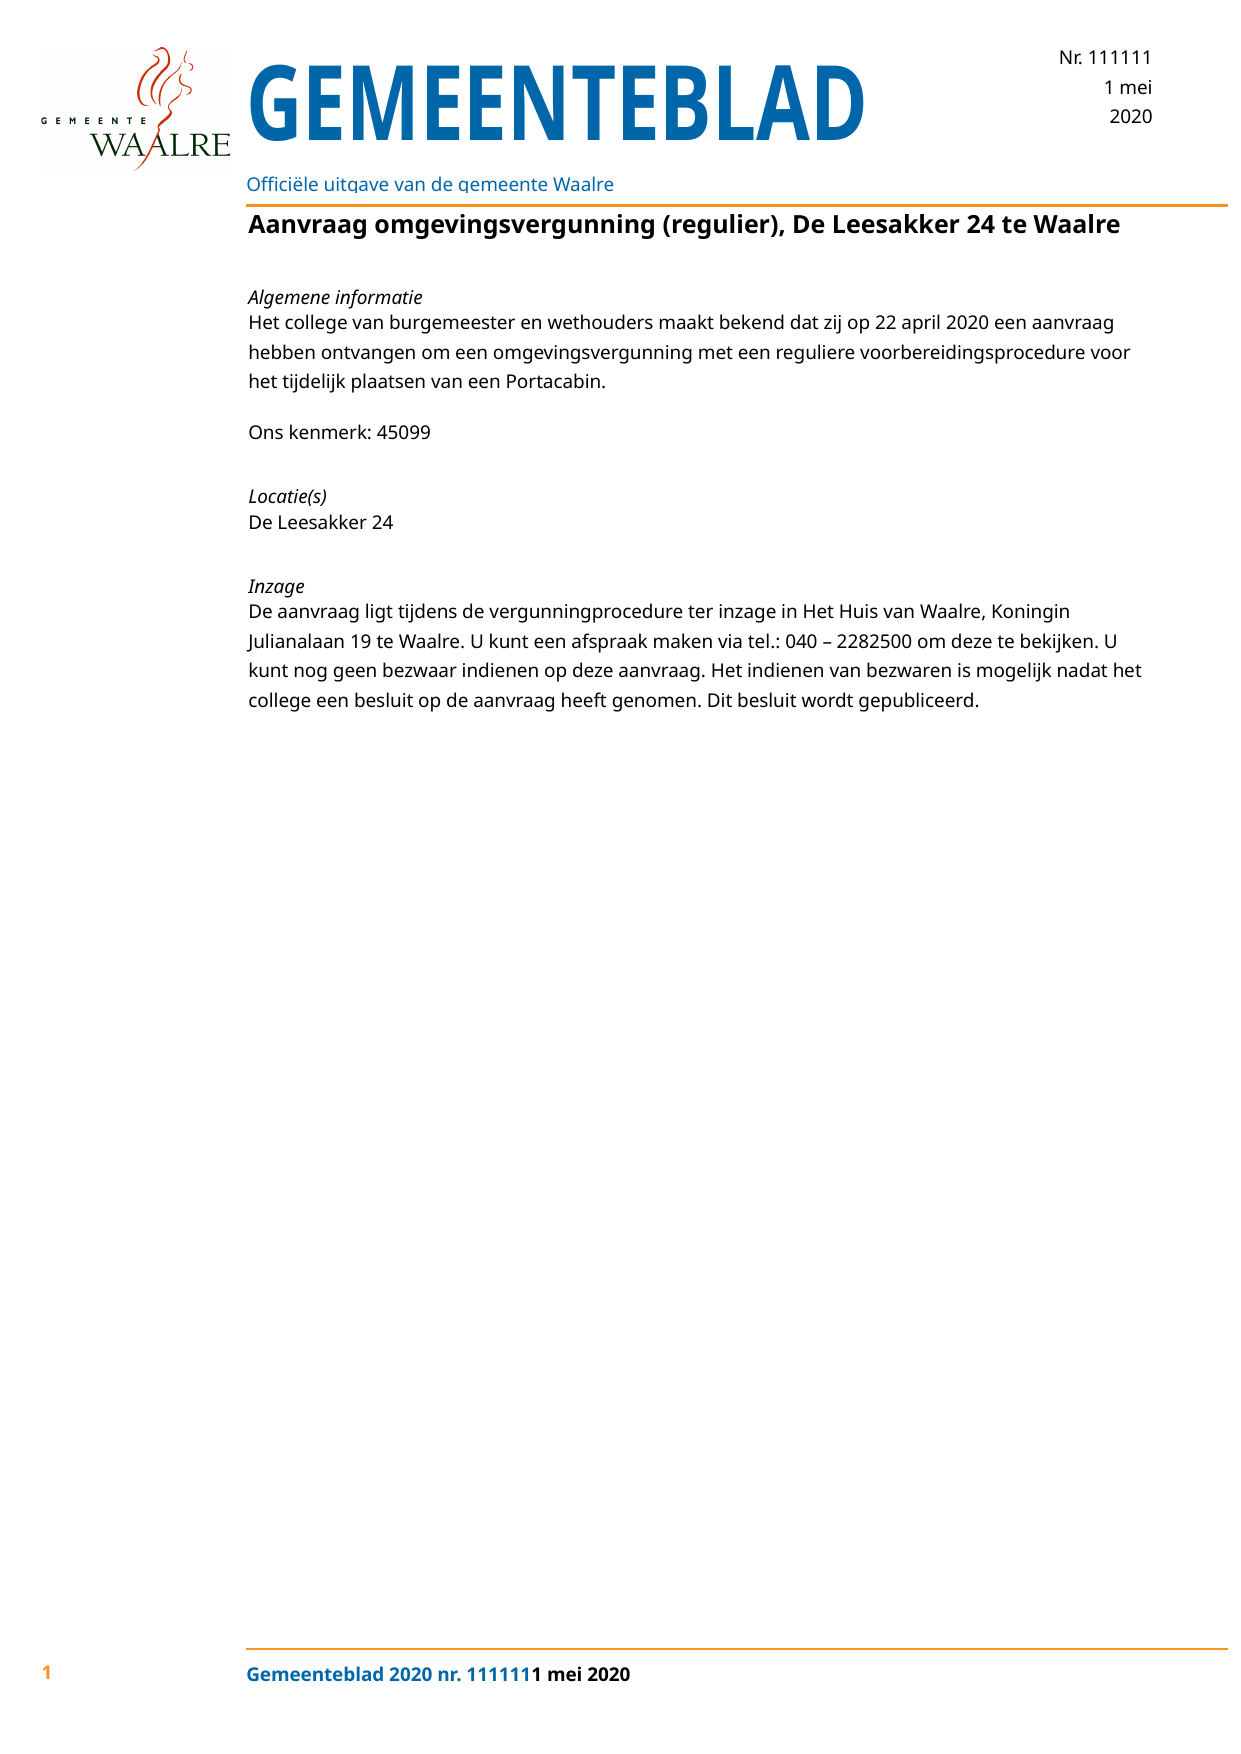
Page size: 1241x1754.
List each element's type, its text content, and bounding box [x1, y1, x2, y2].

text Aanvraag omgevingsvergunning (regulier), De Leesakker 24 te Waalre [248, 207, 1152, 241]
text Locatie(s) [248, 483, 1152, 509]
text De aanvraag ligt tijdens de vergunningprocedure ter inzage in Het Huis van Waalre, Koningin Julianalaan 19 te Waalre. U kunt een afspraak maken via tel.: 040 – 2282500 om deze te bekijken. U kunt nog geen bezwaar indienen op deze aanvraag. Het indienen van bezwaren is mogelijk nadat het college een besluit op de aanvraag heeft genomen. Dit besluit wordt gepubliceerd. [248, 598, 1152, 713]
text Het college van burgemeester en wethouders maakt bekend dat zij op 22 april 2020 een aanvraag hebben ontvangen om een omgevingsvergunning met een reguliere voorbereidingsprocedure voor het tijdelijk plaatsen van een Portacabin. [248, 309, 1152, 394]
picture [41, 47, 231, 172]
text Ons kenmerk: 45099 [248, 419, 1152, 445]
text De Leesakker 24 [248, 509, 1152, 534]
text Inzage [248, 573, 1152, 598]
text Algemene informatie [248, 284, 1152, 309]
